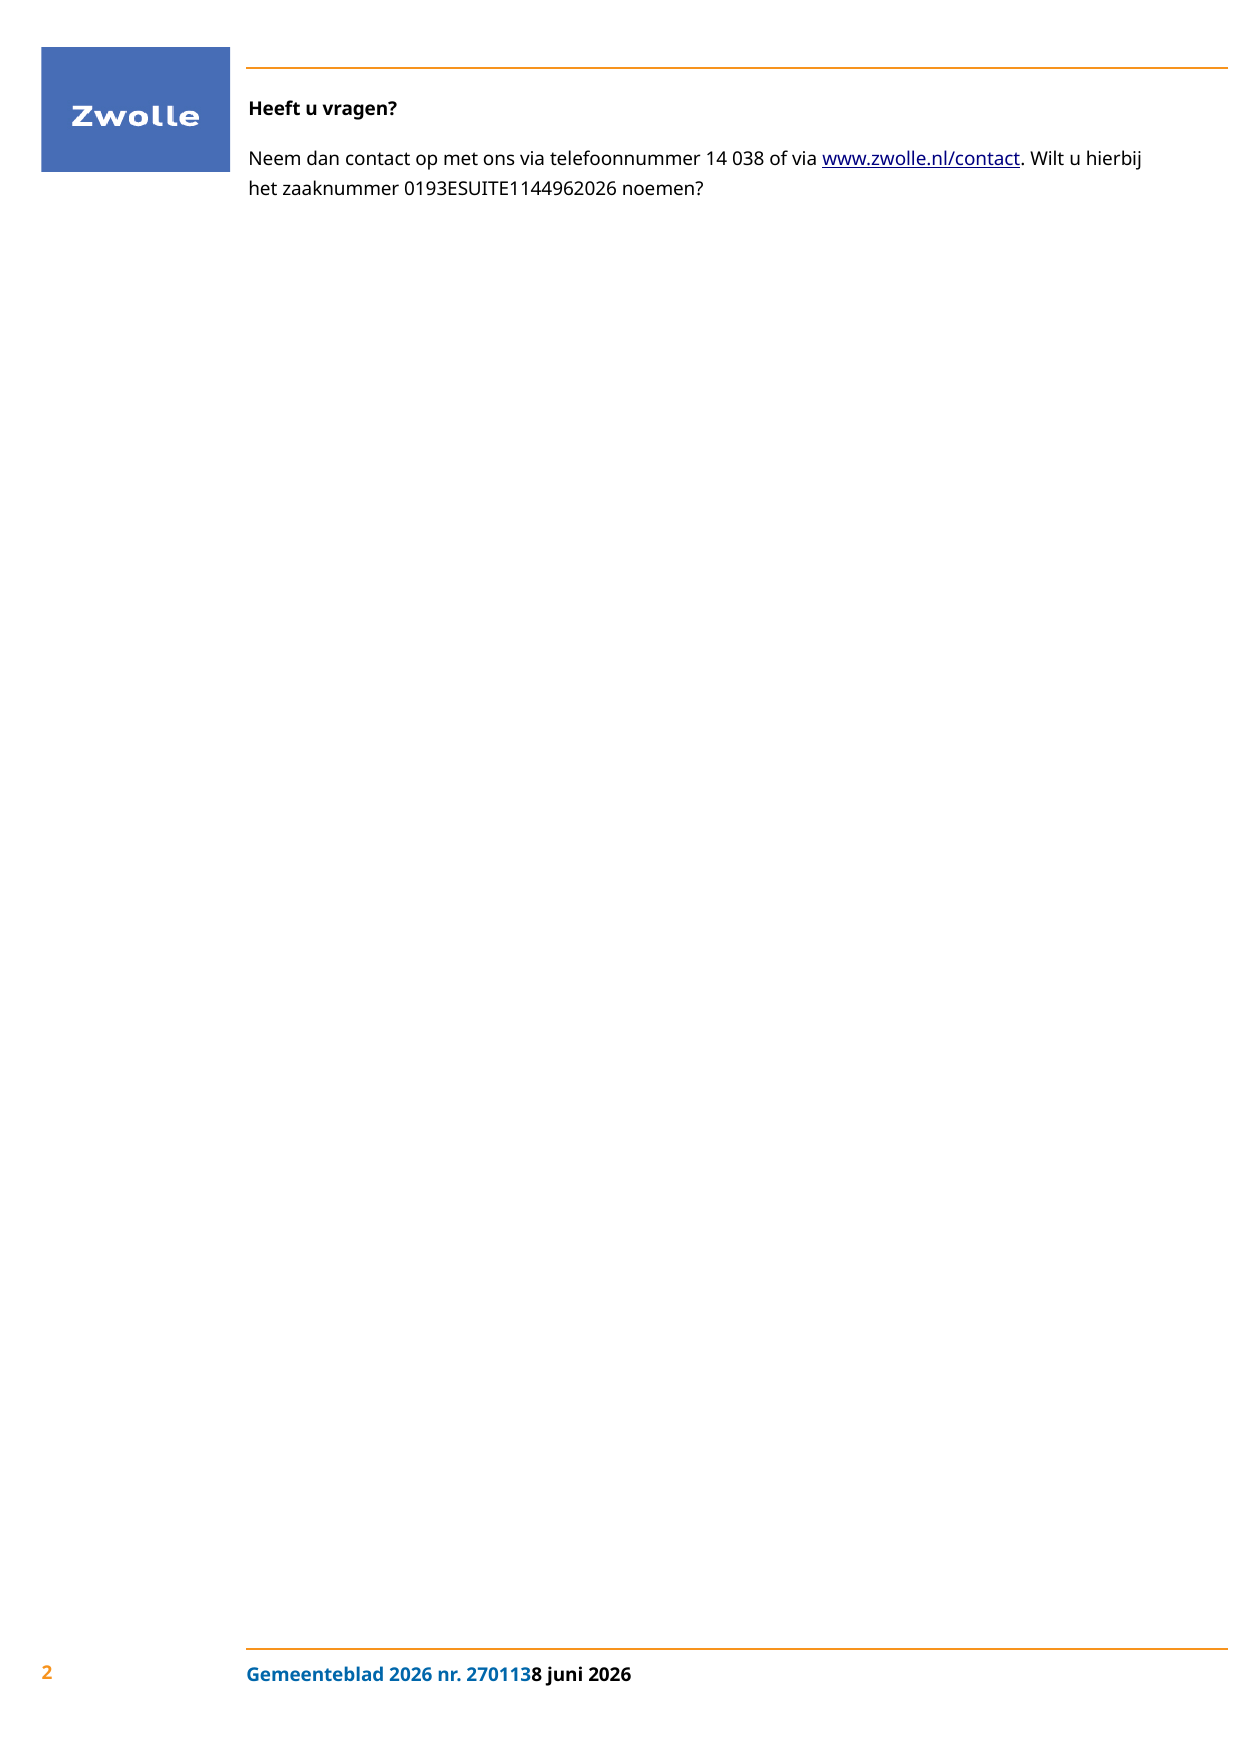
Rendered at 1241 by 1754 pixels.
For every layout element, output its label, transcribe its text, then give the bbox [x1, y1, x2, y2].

text Neem dan contact op met ons via telefoonnummer 14 038 of via www.zwolle.nl/contact. Wilt u hierbij het zaaknummer 0193ESUITE1144962026 noemen? [248, 145, 1152, 201]
text Heeft u vragen? [248, 95, 1152, 121]
picture [41, 47, 231, 172]
